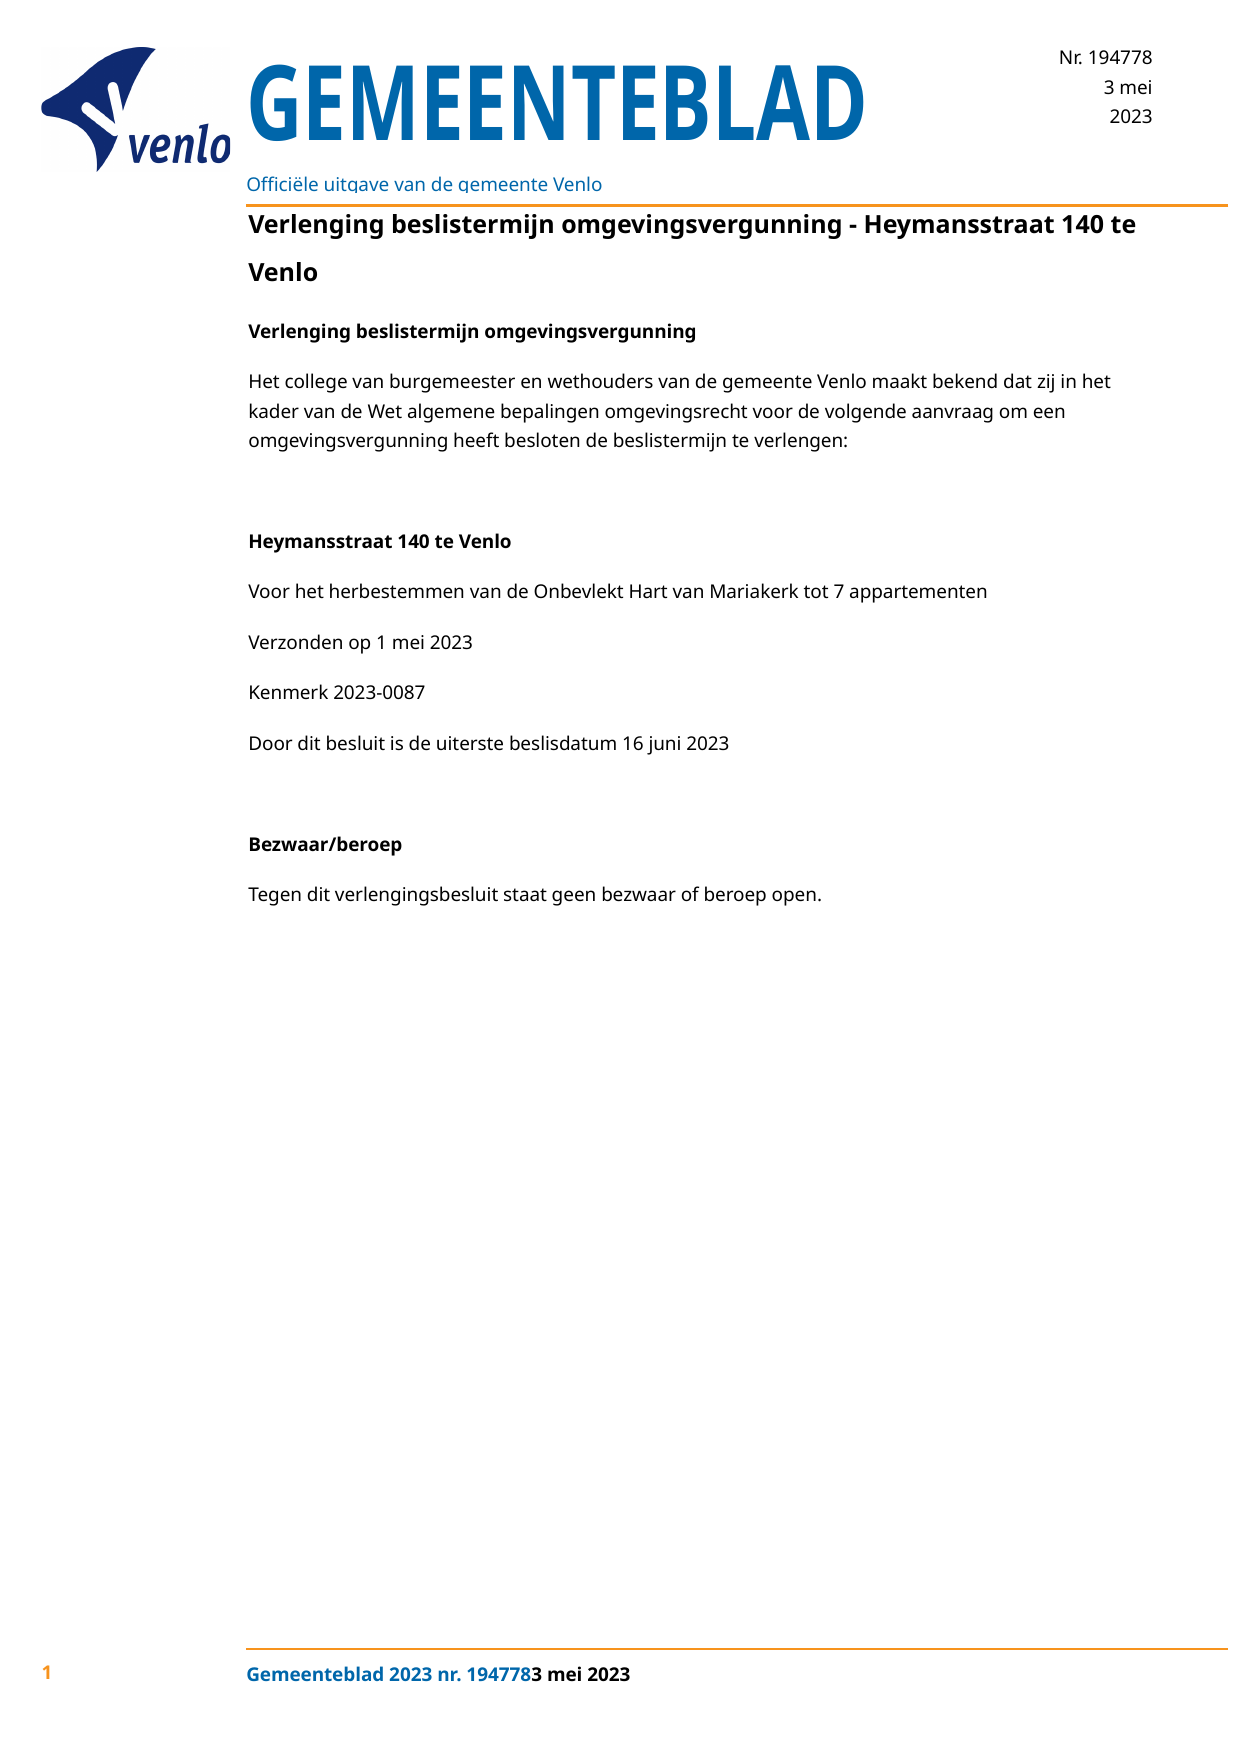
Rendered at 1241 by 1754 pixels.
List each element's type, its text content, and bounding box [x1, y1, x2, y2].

text Kenmerk 2023-0087 [248, 679, 1152, 705]
text Voor het herbestemmen van de Onbevlekt Hart van Mariakerk tot 7 appartementen [248, 579, 1152, 604]
text Heymansstraat 140 te Venlo [248, 528, 1152, 554]
text Verlenging beslistermijn omgevingsvergunning - Heymansstraat 140 te Venlo [248, 207, 1152, 288]
text Verzonden op 1 mei 2023 [248, 629, 1152, 655]
picture [41, 47, 231, 172]
text Het college van burgemeester en wethouders van de gemeente Venlo maakt bekend dat zij in het kader van de Wet algemene bepalingen omgevingsrecht voor de volgende aanvraag om een omgevingsvergunning heeft besloten de beslistermijn te verlengen: [248, 368, 1152, 453]
text Verlenging beslistermijn omgevingsvergunning [248, 318, 1152, 344]
text Bezwaar/beroep [248, 831, 1152, 857]
text Door dit besluit is de uiterste beslisdatum 16 juni 2023 [248, 730, 1152, 756]
text Tegen dit verlengingsbesluit staat geen bezwaar of beroep open. [248, 881, 1152, 907]
